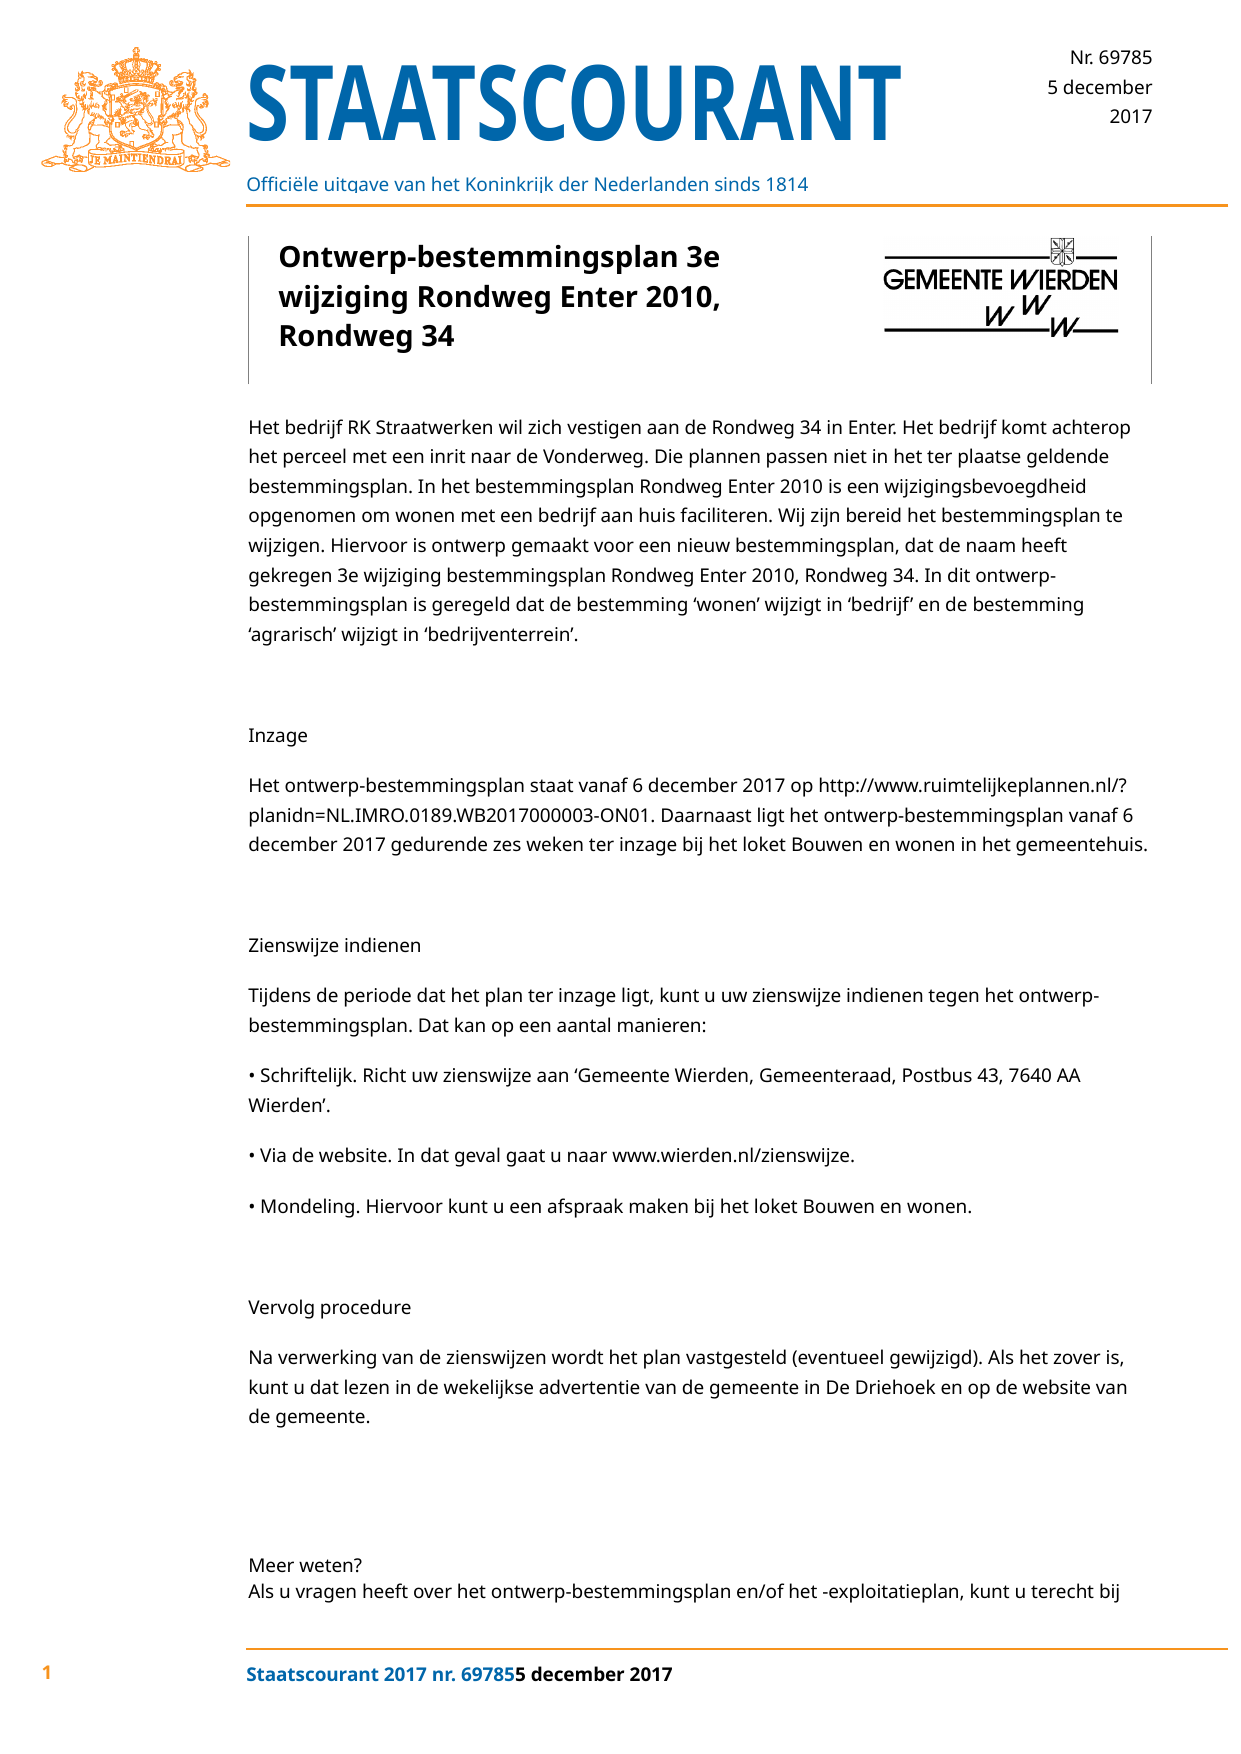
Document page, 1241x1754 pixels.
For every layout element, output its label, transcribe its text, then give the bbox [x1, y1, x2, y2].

text Inzage [248, 722, 1152, 748]
text • Schriftelijk. Richt uw zienswijze aan ‘Gemeente Wierden, Gemeenteraad, Postbus 43, 7640 AA Wierden’. [248, 1063, 1152, 1118]
text Zienswijze indienen [248, 932, 1152, 958]
text Tijdens de periode dat het plan ter inzage ligt, kunt u uw zienswijze indienen tegen het ontwerp-bestemmingsplan. Dat kan op een aantal manieren: [248, 983, 1152, 1038]
text • Mondeling. Hiervoor kunt u een afspraak maken bij het loket Bouwen en wonen. [248, 1193, 1152, 1219]
text Het ontwerp-bestemmingsplan staat vanaf 6 december 2017 op http://www.ruimtelijkeplannen.nl/?planidn=NL.IMRO.0189.WB2017000003-ON01. Daarnaast ligt het ontwerp-bestemmingsplan vanaf 6 december 2017 gedurende zes weken ter inzage bij het loket Bouwen en wonen in het gemeentehuis. [248, 772, 1152, 857]
text Vervolg procedure [248, 1294, 1152, 1320]
text Meer weten? [248, 1552, 1152, 1578]
text Als u vragen heeft over het ontwerp-bestemmingsplan en/of het -exploitatieplan, kunt u terecht bij [248, 1578, 1152, 1604]
text Het bedrijf RK Straatwerken wil zich vestigen aan de Rondweg 34 in Enter. Het bedrijf komt achterop het perceel met een inrit naar de Vonderweg. Die plannen passen niet in het ter plaatse geldende bestemmingsplan. In het bestemmingsplan Rondweg Enter 2010 is een wijzigingsbevoegdheid opgenomen om wonen met een bedrijf aan huis faciliteren. Wij zijn bereid het bestemmingsplan te wijzigen. Hiervoor is ontwerp gemaakt voor een nieuw bestemmingsplan, dat de naam heeft gekregen 3e wijziging bestemmingsplan Rondweg Enter 2010, Rondweg 34. In dit ontwerp-bestemmingsplan is geregeld dat de bestemming ‘wonen’ wijzigt in ‘bedrijf’ en de bestemming ‘agrarisch’ wijzigt in ‘bedrijventerrein’. [248, 414, 1152, 647]
text Na verwerking van de zienswijzen wordt het plan vastgesteld (eventueel gewijzigd). Als het zover is, kunt u dat lezen in de wekelijkse advertentie van de gemeente in De Driehoek en op de website van de gemeente. [248, 1344, 1152, 1429]
table_header Ontwerp-bestemmingsplan 3e wijziging Rondweg Enter 2010, Rondweg 34 [249, 236, 850, 384]
picture [41, 47, 231, 172]
table_header [850, 236, 1151, 384]
picture [882, 236, 1119, 338]
text • Via de website. In dat geval gaat u naar www.wierden.nl/zienswijze. [248, 1143, 1152, 1168]
